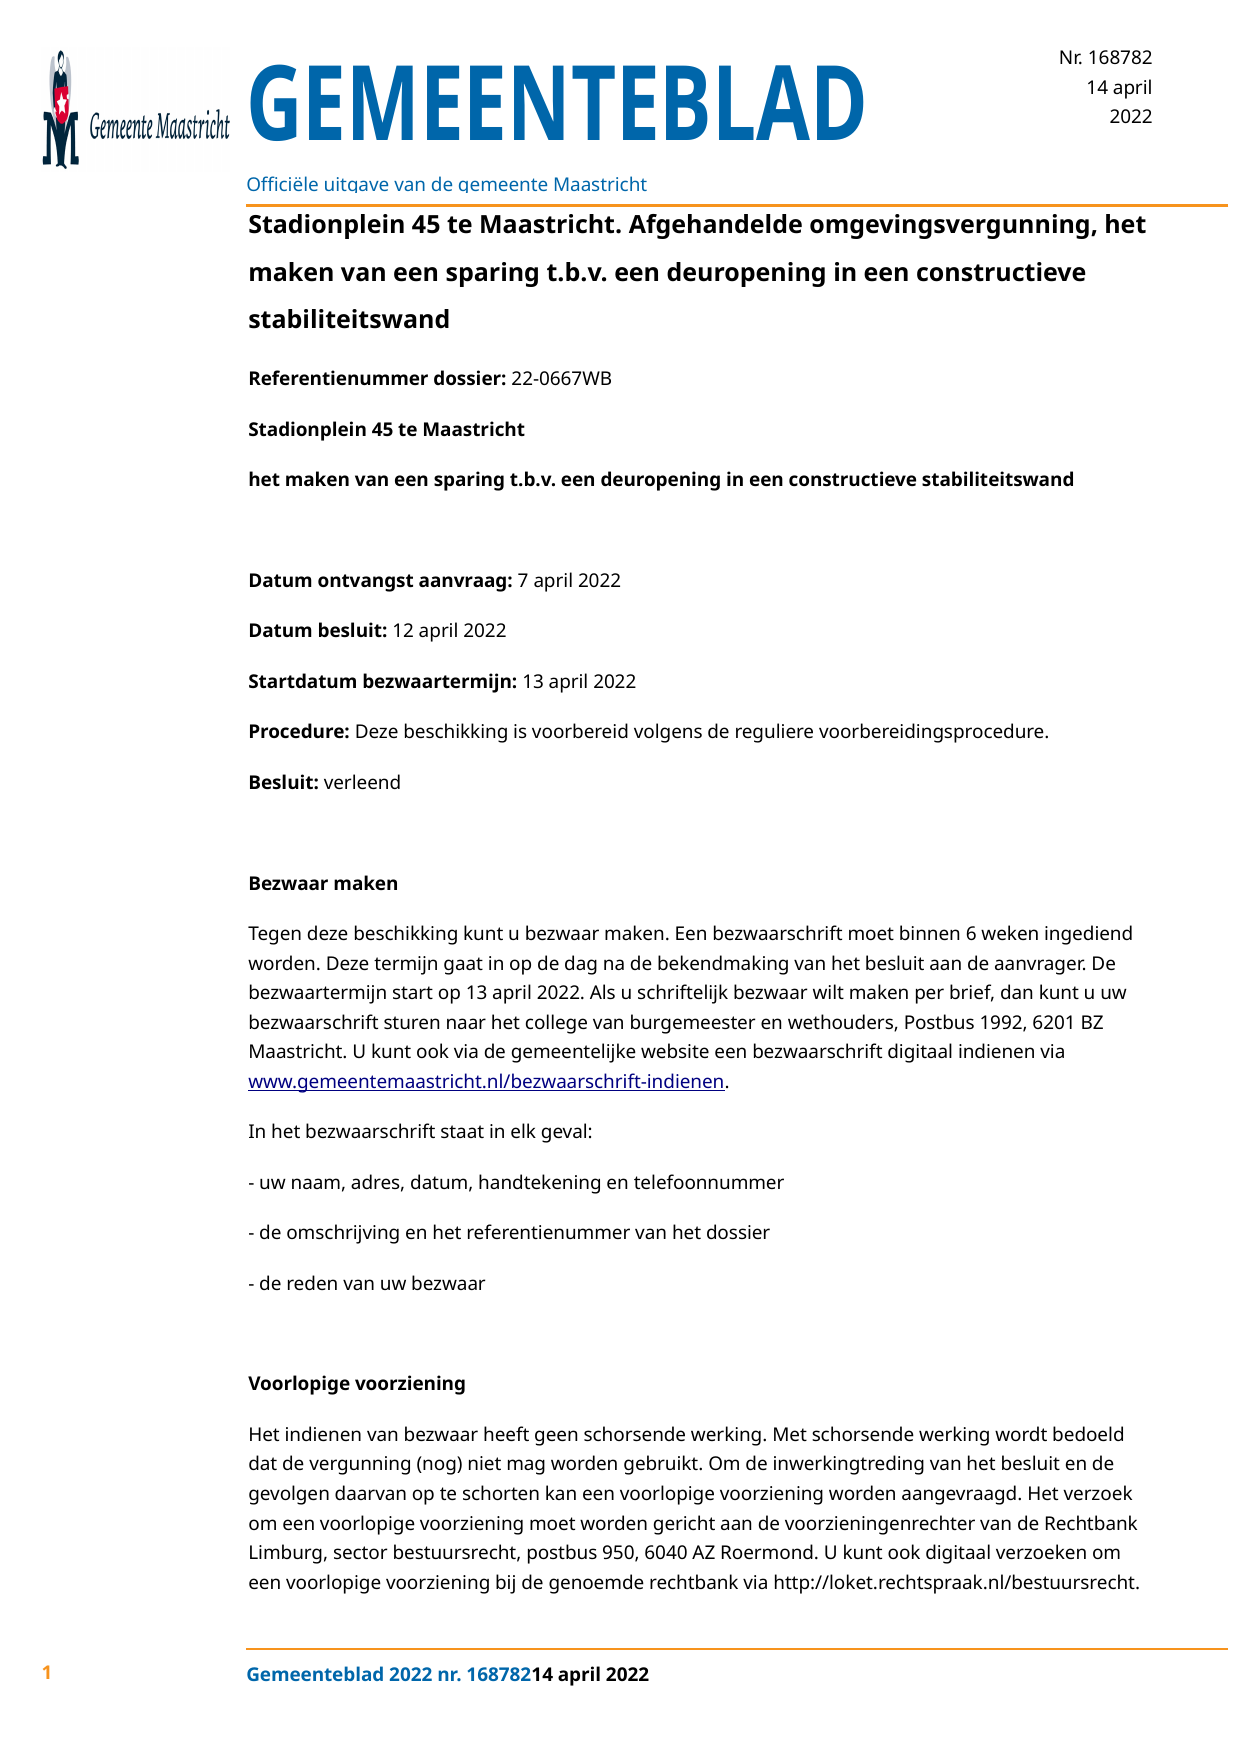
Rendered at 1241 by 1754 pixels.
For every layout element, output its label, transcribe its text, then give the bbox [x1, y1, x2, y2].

text Procedure: Deze beschikking is voorbereid volgens de reguliere voorbereidingsprocedure. [248, 718, 1152, 744]
picture [41, 47, 231, 172]
text Referentienummer dossier: 22-0667WB [248, 366, 1152, 391]
text Startdatum bezwaartermijn: 13 april 2022 [248, 668, 1152, 694]
text Het indienen van bezwaar heeft geen schorsende werking. Met schorsende werking wordt bedoeld dat de vergunning (nog) niet mag worden gebruikt. Om de inwerkingtreding van het besluit en de gevolgen daarvan op te schorten kan een voorlopige voorziening worden aangevraagd. Het verzoek om een voorlopige voorziening moet worden gericht aan de voorzieningenrechter van de Rechtbank Limburg, sector bestuursrecht, postbus 950, 6040 AZ Roermond. U kunt ook digitaal verzoeken om een voorlopige voorziening bij de genoemde rechtbank via http://loket.rechtspraak.nl/bestuursrecht. [248, 1421, 1152, 1594]
text - de reden van uw bezwaar [248, 1270, 1152, 1295]
text Tegen deze beschikking kunt u bezwaar maken. Een bezwaarschrift moet binnen 6 weken ingediend worden. Deze termijn gaat in op de dag na de bekendmaking van het besluit aan de aanvrager. De bezwaartermijn start op 13 april 2022. Als u schriftelijk bezwaar wilt maken per brief, dan kunt u uw bezwaarschrift sturen naar het college van burgemeester en wethouders, Postbus 1992, 6201 BZ Maastricht. U kunt ook via de gemeentelijke website een bezwaarschrift digitaal indienen via www.gemeentemaastricht.nl/bezwaarschrift-indienen. [248, 920, 1152, 1094]
text Datum besluit: 12 april 2022 [248, 618, 1152, 643]
text Voorlopige voorziening [248, 1371, 1152, 1396]
text Besluit: verleend [248, 769, 1152, 794]
text In het bezwaarschrift staat in elk geval: [248, 1118, 1152, 1144]
text - de omschrijving en het referentienummer van het dossier [248, 1219, 1152, 1245]
text Datum ontvangst aanvraag: 7 april 2022 [248, 567, 1152, 593]
text het maken van een sparing t.b.v. een deuropening in een constructieve stabiliteitswand [248, 466, 1152, 492]
text Stadionplein 45 te Maastricht. Afgehandelde omgevingsvergunning, het maken van een sparing t.b.v. een deuropening in een constructieve stabiliteitswand [248, 207, 1152, 336]
text - uw naam, adres, datum, handtekening en telefoonnummer [248, 1169, 1152, 1194]
text Stadionplein 45 te Maastricht [248, 416, 1152, 442]
text Bezwaar maken [248, 870, 1152, 895]
